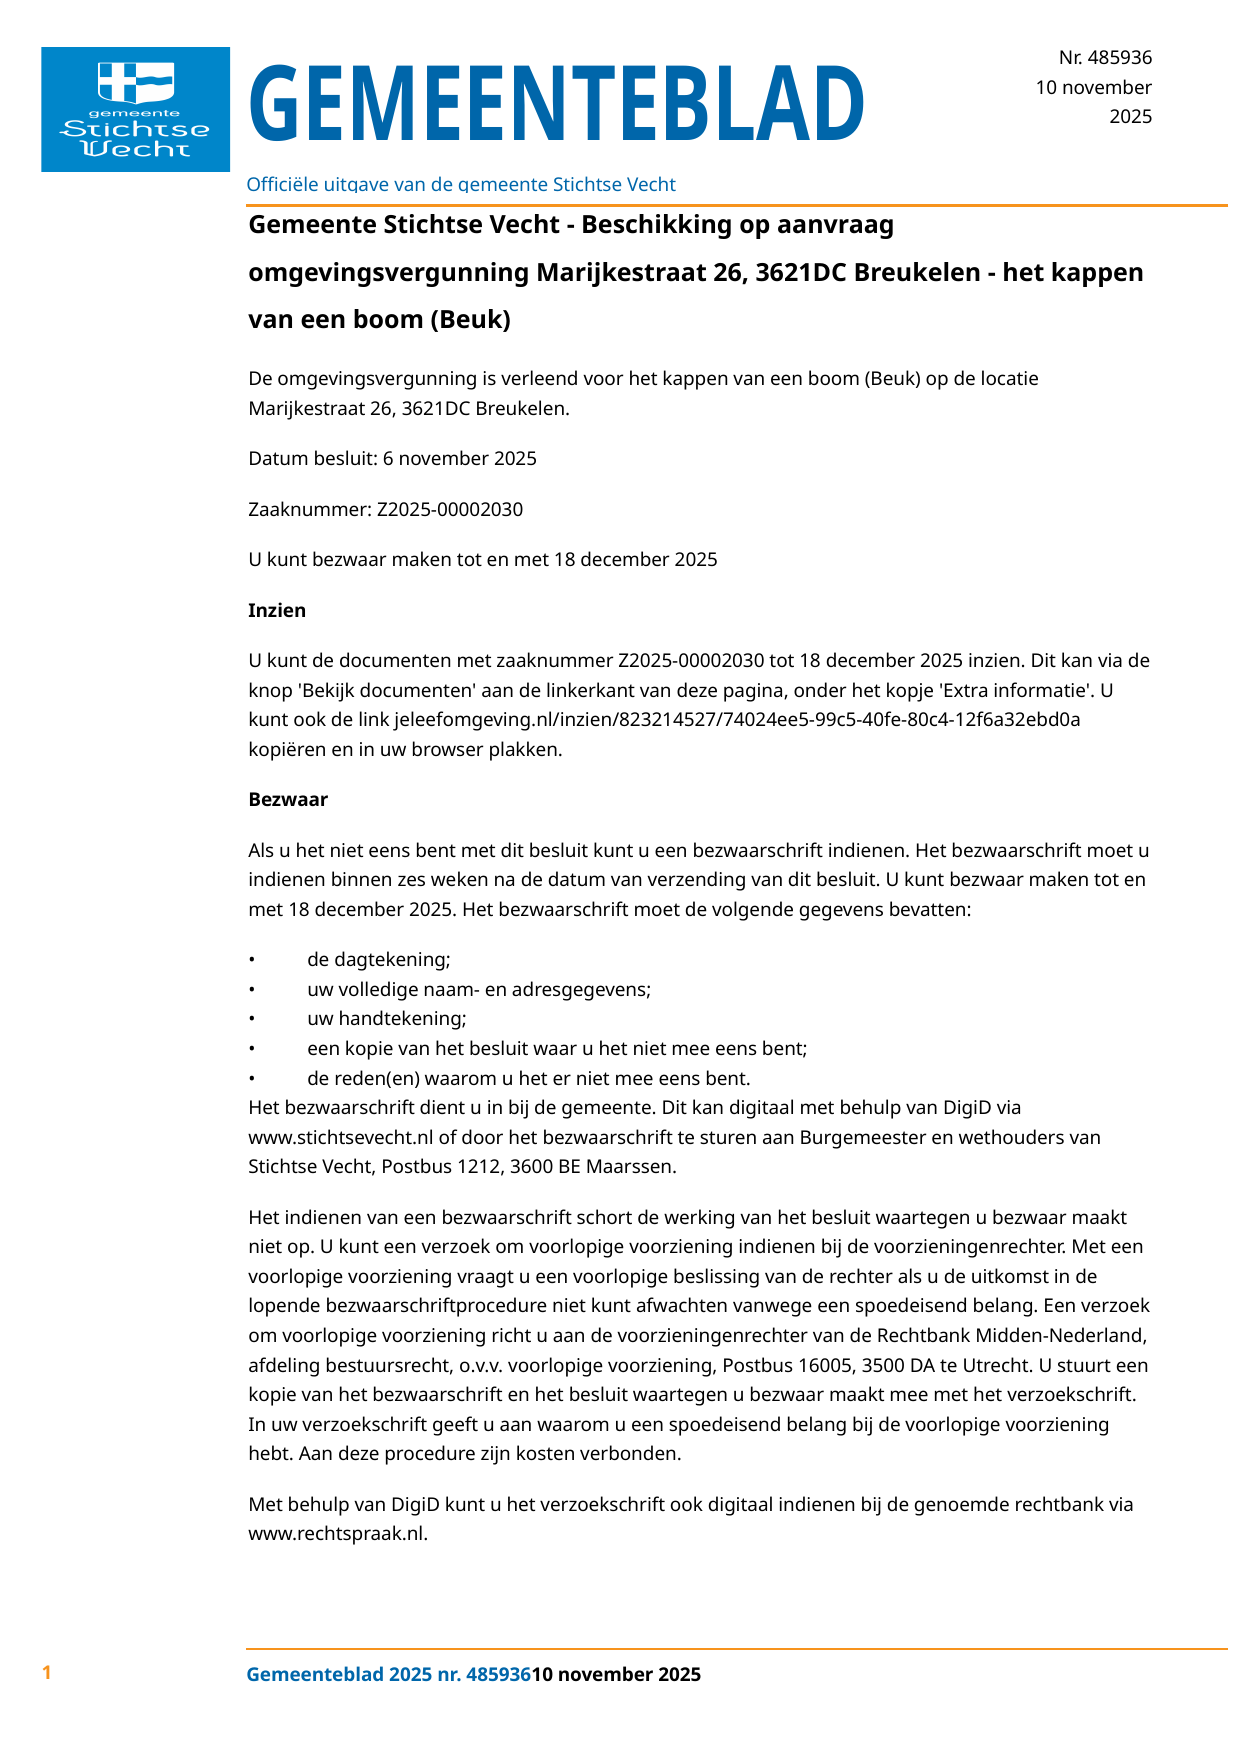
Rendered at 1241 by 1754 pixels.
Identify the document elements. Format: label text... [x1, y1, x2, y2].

list de reden(en) waarom u het er niet mee eens bent. [248, 1065, 1152, 1090]
text Gemeente Stichtse Vecht - Beschikking op aanvraag omgevingsvergunning Marijkestraat 26, 3621DC Breukelen - het kappen van een boom (Beuk) [248, 207, 1152, 336]
text U kunt de documenten met zaaknummer Z2025-00002030 tot 18 december 2025 inzien. Dit kan via de knop 'Bekijk documenten' aan de linkerkant van deze pagina, onder het kopje 'Extra informatie'. U kunt ook de link jeleefomgeving.nl/inzien/823214527/74024ee5-99c5-40fe-80c4-12f6a32ebd0a kopiëren en in uw browser plakken. [248, 647, 1152, 762]
picture [137, 63, 174, 103]
picture [99, 63, 135, 101]
text Bezwaar [248, 786, 1152, 812]
text Met behulp van DigiD kunt u het verzoekschrift ook digitaal indienen bij de genoemde rechtbank via www.rechtspraak.nl. [248, 1491, 1152, 1546]
text Inzien [248, 597, 1152, 622]
text U kunt bezwaar maken tot en met 18 december 2025 [248, 546, 1152, 572]
list de dagtekening; [248, 946, 1152, 972]
text De omgevingsvergunning is verleend voor het kappen van een boom (Beuk) op de locatie Marijkestraat 26, 3621DC Breukelen. [248, 366, 1152, 421]
text Datum besluit: 6 november 2025 [248, 446, 1152, 471]
text Het bezwaarschrift dient u in bij de gemeente. Dit kan digitaal met behulp van DigiD via www.stichtsevecht.nl of door het bezwaarschrift te sturen aan Burgemeester en wethouders van Stichtse Vecht, Postbus 1212, 3600 BE Maarssen. [248, 1094, 1152, 1179]
text Het indienen van een bezwaarschrift schort de werking van het besluit waartegen u bezwaar maakt niet op. U kunt een verzoek om voorlopige voorziening indienen bij de voorzieningenrechter. Met een voorlopige voorziening vraagt u een voorlopige beslissing van de rechter als u de uitkomst in de lopende bezwaarschriftprocedure niet kunt afwachten vanwege een spoedeisend belang. Een verzoek om voorlopige voorziening richt u aan de voorzieningenrechter van de Rechtbank Midden-Nederland, afdeling bestuursrecht, o.v.v. voorlopige voorziening, Postbus 16005, 3500 DA te Utrecht. U stuurt een kopie van het bezwaarschrift en het besluit waartegen u bezwaar maakt mee met het verzoekschrift. In uw verzoekschrift geeft u aan waarom u een spoedeisend belang bij de voorlopige voorziening hebt. Aan deze procedure zijn kosten verbonden. [248, 1204, 1152, 1466]
text Zaaknummer: Z2025-00002030 [248, 496, 1152, 522]
list uw volledige naam- en adresgegevens; [248, 976, 1152, 1002]
list uw handtekening; [248, 1006, 1152, 1031]
text Als u het niet eens bent met dit besluit kunt u een bezwaarschrift indienen. Het bezwaarschrift moet u indienen binnen zes weken na de datum van verzending van dit besluit. U kunt bezwaar maken tot en met 18 december 2025. Het bezwaarschrift moet de volgende gegevens bevatten: [248, 837, 1152, 922]
list een kopie van het besluit waar u het niet mee eens bent; [248, 1035, 1152, 1061]
